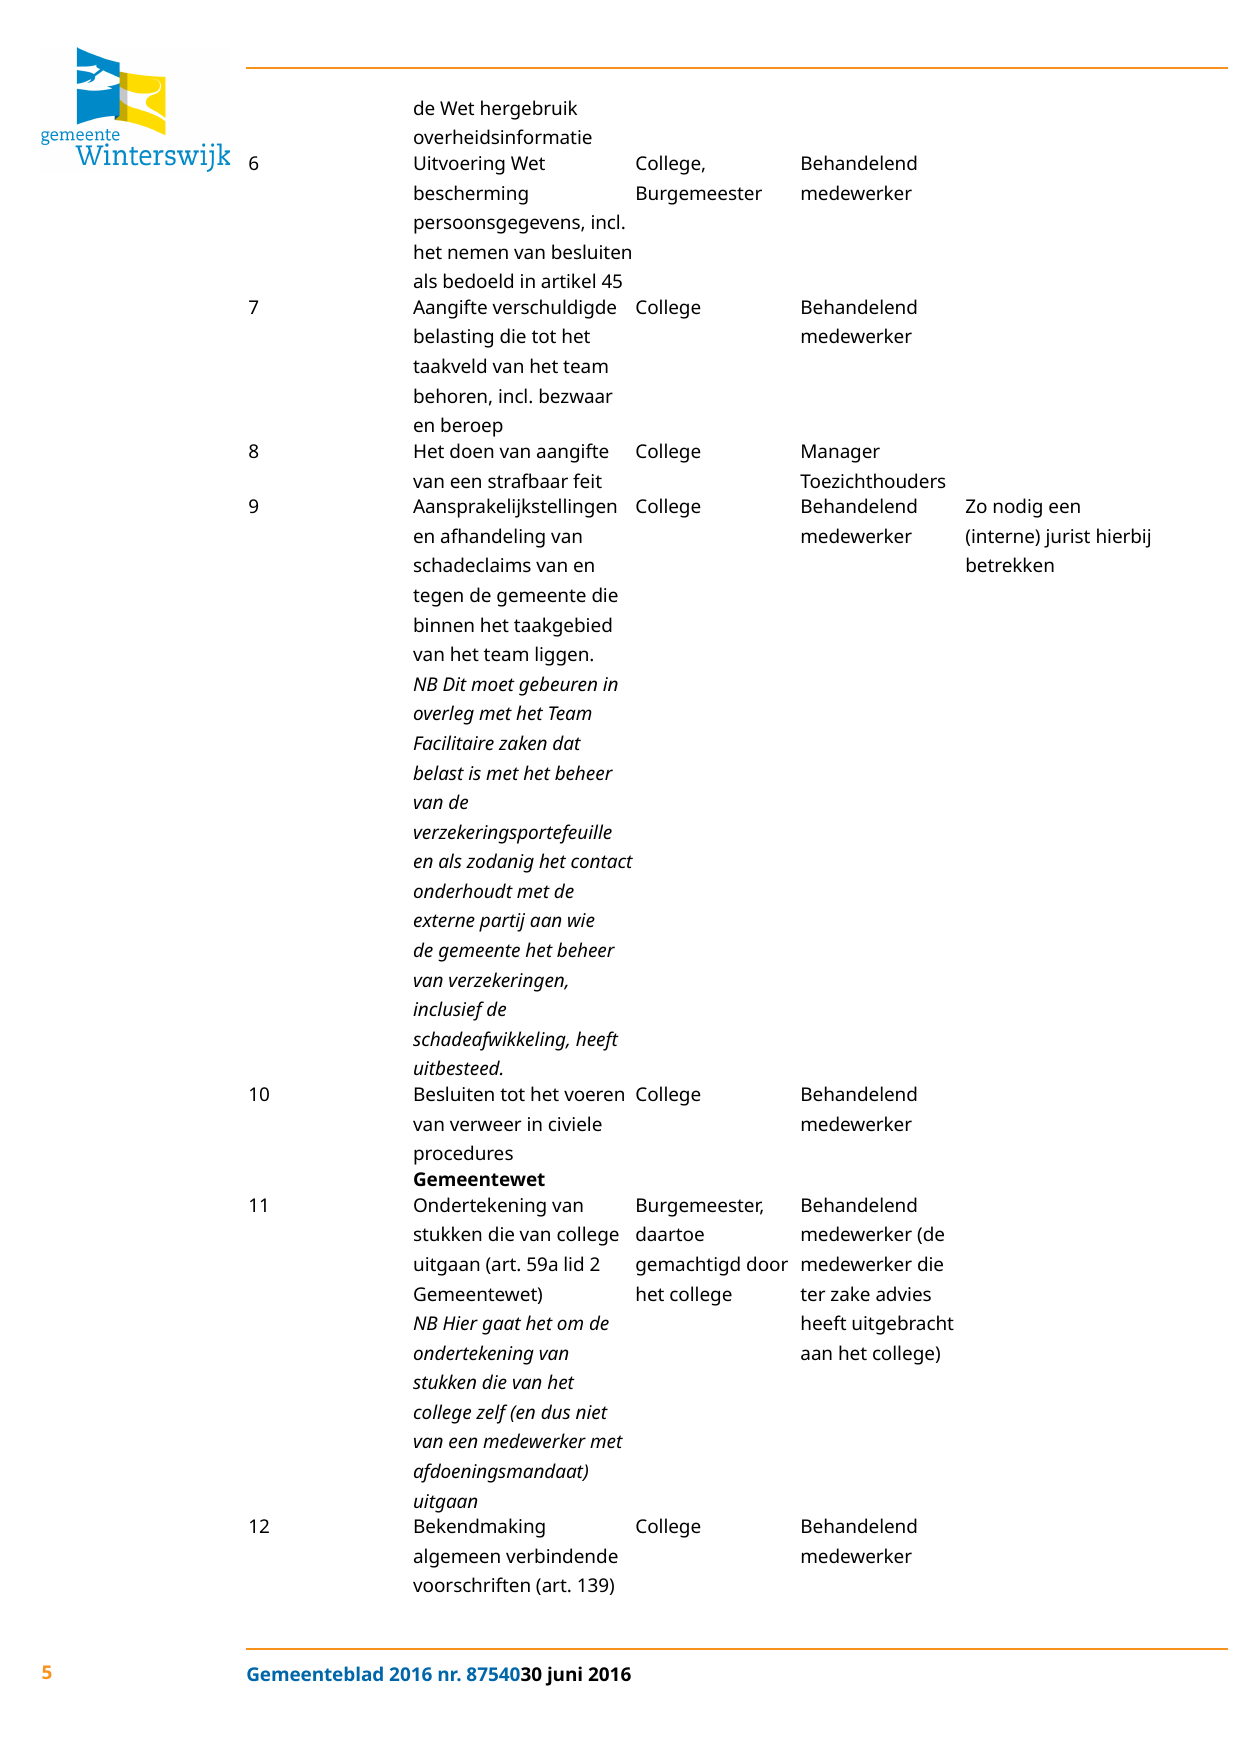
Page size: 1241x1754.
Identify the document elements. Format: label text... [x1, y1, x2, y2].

table_cell [965, 1192, 1152, 1513]
table_cell Manager Toezichthouders [800, 438, 965, 493]
table_cell Uitvoering Wet bescherming persoonsgegevens, incl. het nemen van besluiten als bedoeld in artikel 45 [413, 150, 635, 294]
table_cell College, Burgemeester [635, 150, 800, 294]
table_cell 12 [248, 1514, 413, 1598]
table_cell Aansprakelijkstellingen en afhandeling van schadeclaims van en tegen de gemeente die binnen het taakgebied van het team liggen. NB Dit moet gebeuren in overleg met het Team Facilitaire zaken dat belast is met het beheer van de verzekeringsportefeuille en als zodanig het contact onderhoudt met de externe partij aan wie de gemeente het beheer van verzekeringen, inclusief de schadeafwikkeling, heeft uitbesteed. [413, 494, 635, 1081]
table_cell College [635, 1514, 800, 1598]
table_cell [965, 1166, 1152, 1192]
table_cell 6 [248, 150, 413, 294]
table_cell College [635, 494, 800, 1081]
table_cell de Wet hergebruik overheidsinformatie [413, 95, 635, 150]
table_cell College [635, 438, 800, 493]
table_cell Behandelend medewerker (de medewerker die ter zake advies heeft uitgebracht aan het college) [800, 1192, 965, 1513]
table_cell [965, 1514, 1152, 1598]
table_cell [635, 95, 800, 150]
table_cell [965, 438, 1152, 493]
table_cell Gemeentewet [413, 1166, 635, 1192]
table_cell 9 [248, 494, 413, 1081]
table_cell [800, 1166, 965, 1192]
table_cell Zo nodig een (interne) jurist hierbij betrekken [965, 494, 1152, 1081]
table_cell Het doen van aangifte van een strafbaar feit [413, 438, 635, 493]
picture [225, 153, 231, 162]
table_cell Behandelend medewerker [800, 1514, 965, 1598]
table_cell Behandelend medewerker [800, 494, 965, 1081]
table_cell [965, 150, 1152, 294]
table_cell [965, 95, 1152, 150]
table_cell Behandelend medewerker [800, 294, 965, 438]
table_cell Behandelend medewerker [800, 1081, 965, 1166]
table_cell [248, 1166, 413, 1192]
table_cell 8 [248, 438, 413, 493]
table_cell Aangifte verschuldigde belasting die tot het taakveld van het team behoren, incl. bezwaar en beroep [413, 294, 635, 438]
table_cell [965, 294, 1152, 438]
table_cell [248, 95, 413, 150]
table_cell Burgemeester, daartoe gemachtigd door het college [635, 1192, 800, 1513]
table_cell [800, 95, 965, 150]
table_cell Ondertekening van stukken die van college uitgaan (art. 59a lid 2 Gemeentewet) NB Hier gaat het om de ondertekening van stukken die van het college zelf (en dus niet van een medewerker met afdoeningsmandaat) uitgaan [413, 1192, 635, 1513]
table_cell [965, 1081, 1152, 1166]
picture [41, 47, 231, 172]
table_cell [635, 1166, 800, 1192]
table_cell Besluiten tot het voeren van verweer in civiele procedures [413, 1081, 635, 1166]
table_cell 7 [248, 294, 413, 438]
table_cell 11 [248, 1192, 413, 1513]
table_cell Behandelend medewerker [800, 150, 965, 294]
table_cell College [635, 294, 800, 438]
table_cell 10 [248, 1081, 413, 1166]
table_cell Bekendmaking algemeen verbindende voorschriften (art. 139) [413, 1514, 635, 1598]
table_cell College [635, 1081, 800, 1166]
